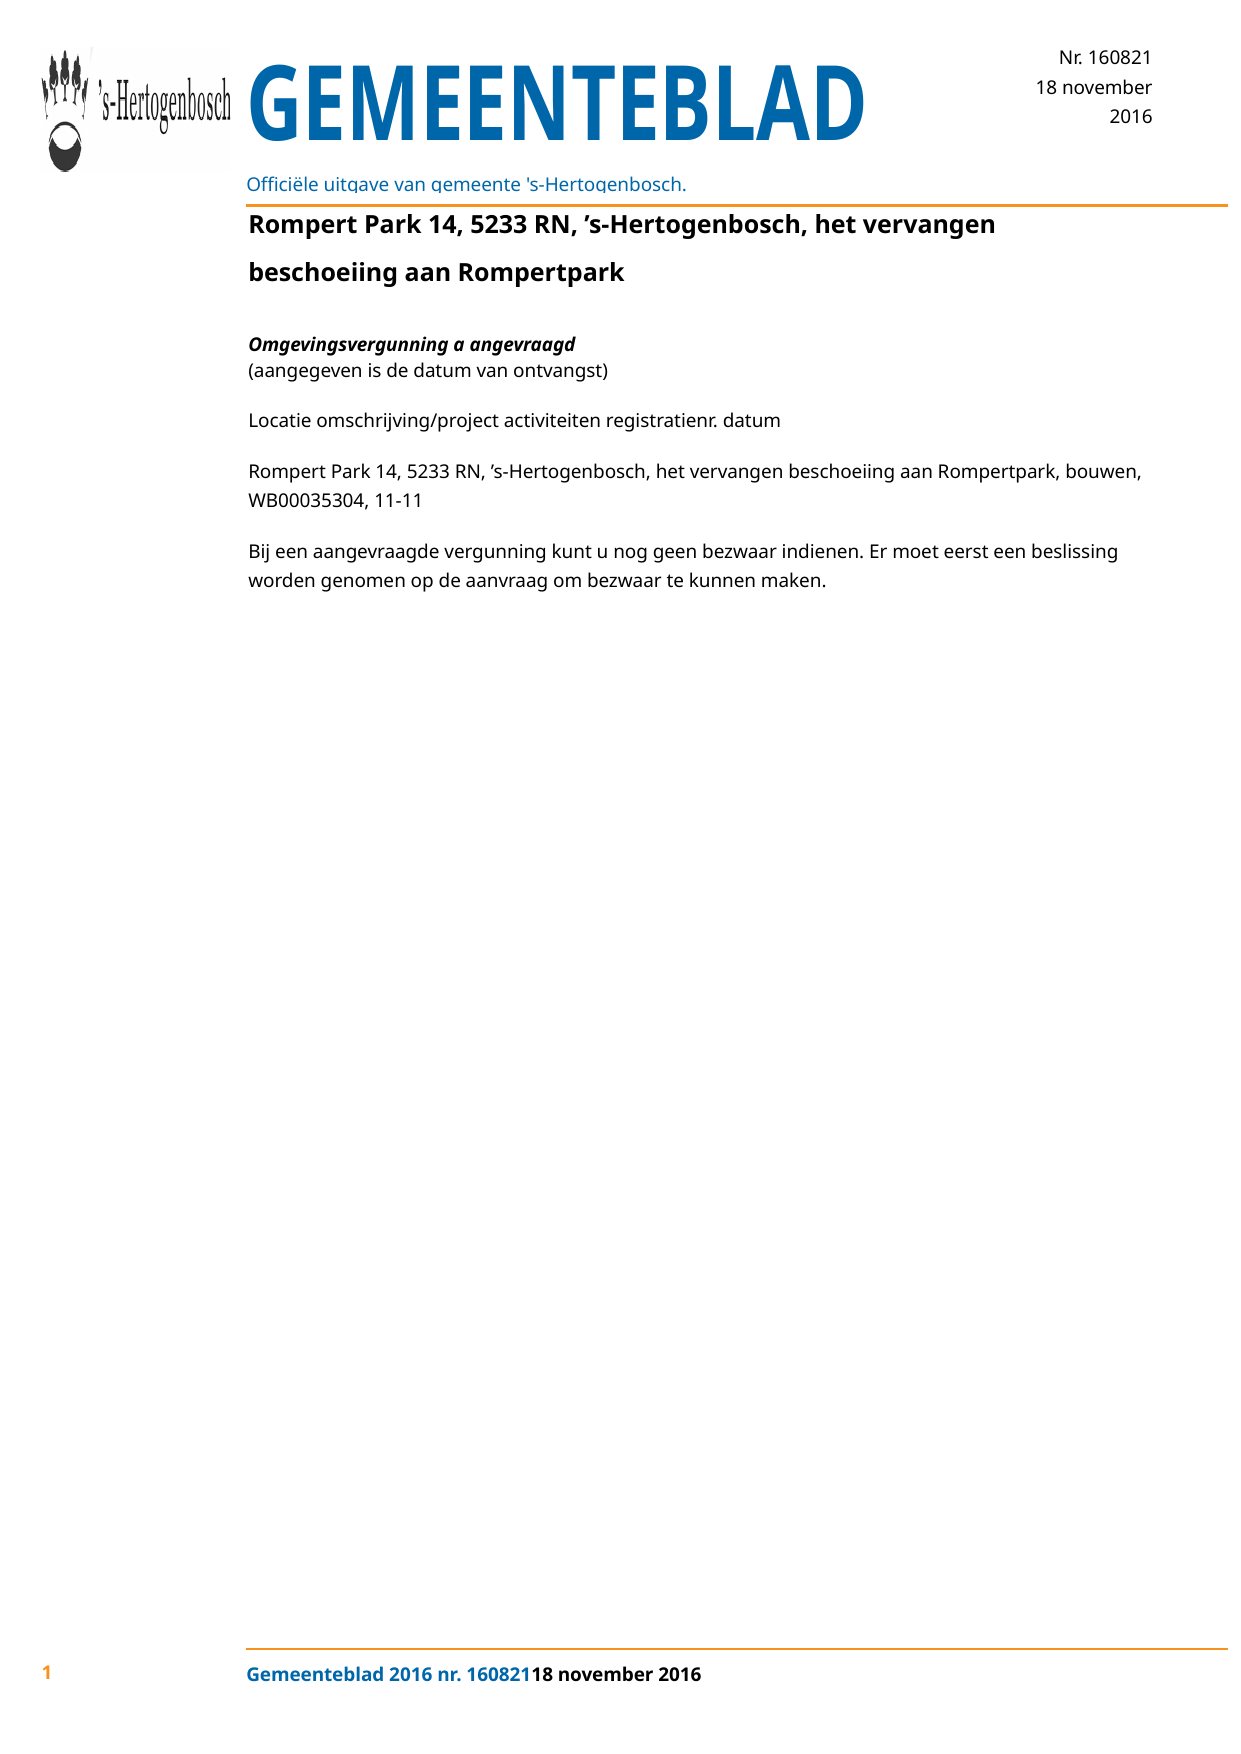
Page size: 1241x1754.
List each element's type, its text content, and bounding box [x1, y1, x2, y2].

text Omgevingsvergunning a angevraagd [248, 331, 1152, 357]
text Rompert Park 14, 5233 RN, ’s-Hertogenbosch, het vervangen beschoeiing aan Rompertpark, bouwen, WB00035304, 11-11 [248, 458, 1152, 513]
text Rompert Park 14, 5233 RN, ’s-Hertogenbosch, het vervangen beschoeiing aan Rompertpark [248, 207, 1152, 288]
text (aangegeven is de datum van ontvangst) [248, 357, 1152, 383]
text Locatie omschrijving/project activiteiten registratienr. datum [248, 408, 1152, 433]
picture [41, 47, 231, 172]
text Bij een aangevraagde vergunning kunt u nog geen bezwaar indienen. Er moet eerst een beslissing worden genomen op de aanvraag om bezwaar te kunnen maken. [248, 538, 1152, 593]
